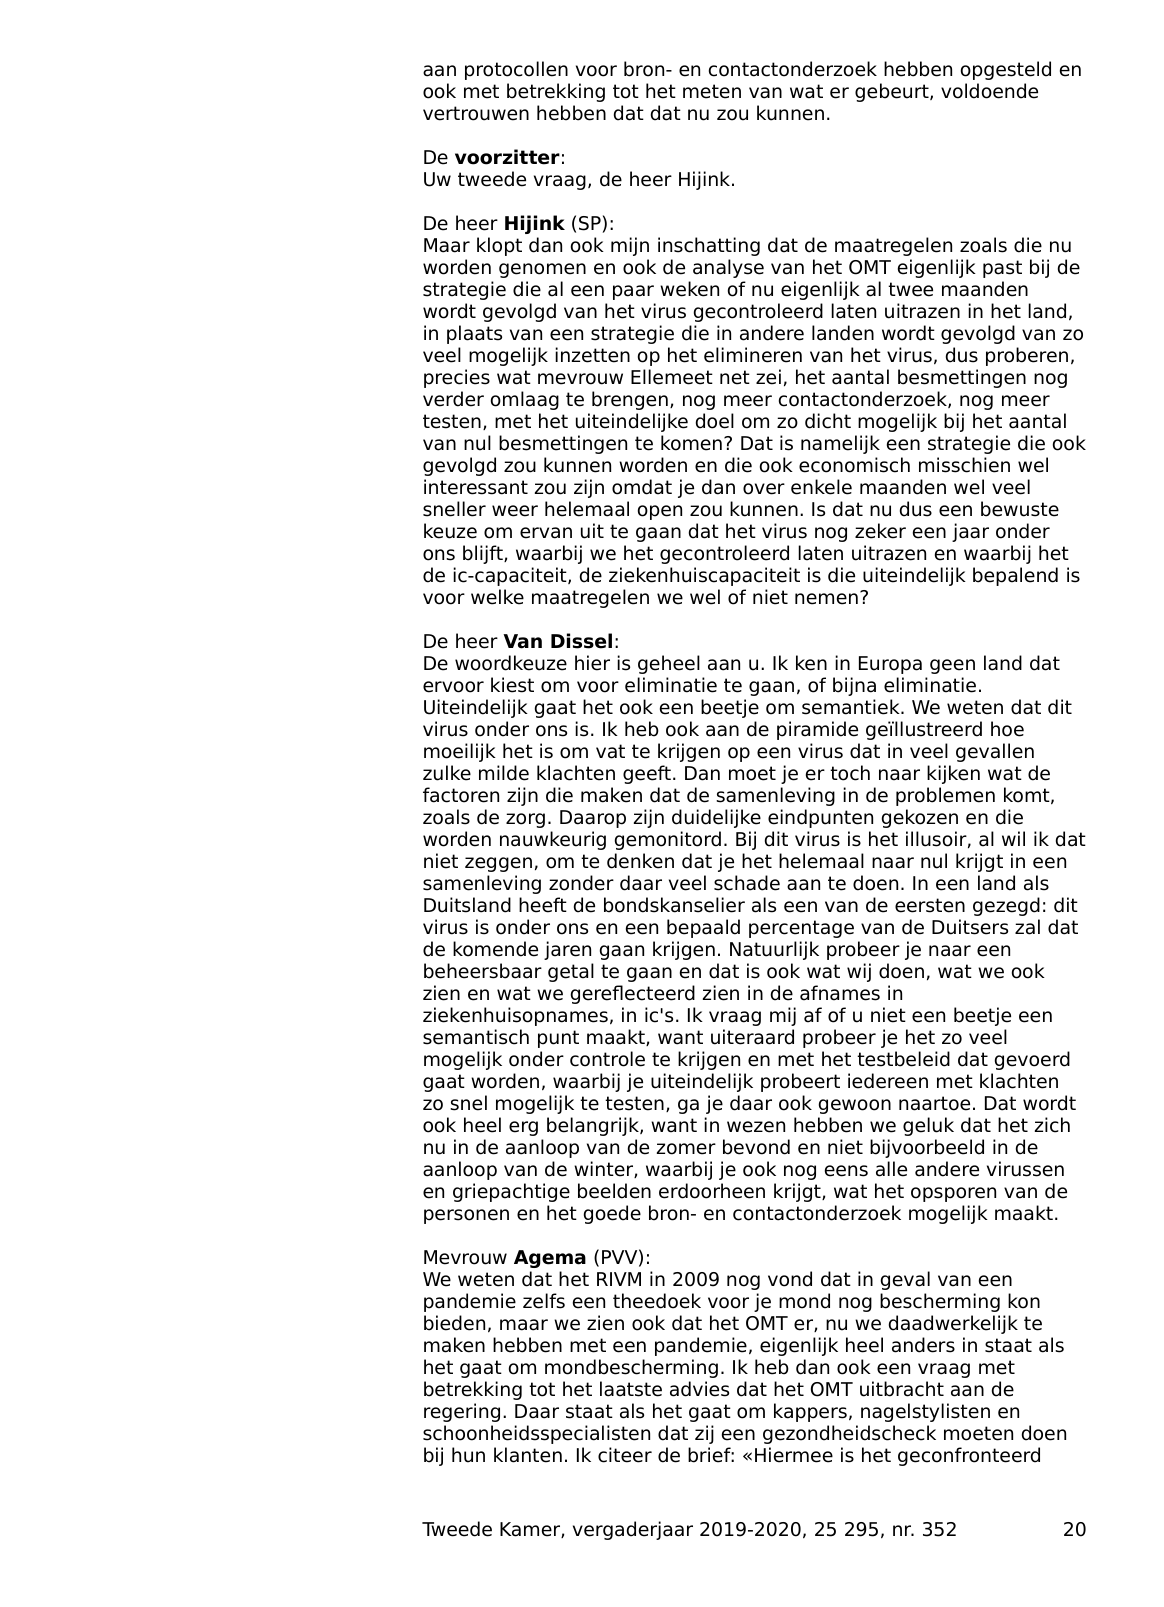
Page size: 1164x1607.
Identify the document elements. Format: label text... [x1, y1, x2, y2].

text De voorzitter: [422, 147, 1087, 169]
text Maar klopt dan ook mijn inschatting dat de maatregelen zoals die nu worden genomen en ook de analyse van het OMT eigenlijk past bij de strategie die al een paar weken of nu eigenlijk al twee maanden wordt gevolgd van het virus gecontroleerd laten uitrazen in het land, in plaats van een strategie die in andere landen wordt gevolgd van zo veel mogelijk inzetten op het elimineren van het virus, dus proberen, precies wat mevrouw Ellemeet net zei, het aantal besmettingen nog verder omlaag te brengen, nog meer contactonderzoek, nog meer testen, met het uiteindelijke doel om zo dicht mogelijk bij het aantal van nul besmettingen te komen? Dat is namelijk een strategie die ook gevolgd zou kunnen worden en die ook economisch misschien wel interessant zou zijn omdat je dan over enkele maanden wel veel sneller weer helemaal open zou kunnen. Is dat nu dus een bewuste keuze om ervan uit te gaan dat het virus nog zeker een jaar onder ons blijft, waarbij we het gecontroleerd laten uitrazen en waarbij het de ic-capaciteit, de ziekenhuiscapaciteit is die uiteindelijk bepalend is voor welke maatregelen we wel of niet nemen? [422, 235, 1087, 609]
text Mevrouw Agema (PVV): [422, 1247, 1087, 1269]
text Uw tweede vraag, de heer Hijink. [422, 169, 1087, 191]
text De heer Van Dissel: [422, 631, 1087, 653]
text De heer Hijink (SP): [422, 213, 1087, 235]
text aan protocollen voor bron- en contactonderzoek hebben opgesteld en ook met betrekking tot het meten van wat er gebeurt, voldoende vertrouwen hebben dat dat nu zou kunnen. [422, 59, 1087, 125]
text De woordkeuze hier is geheel aan u. Ik ken in Europa geen land dat ervoor kiest om voor eliminatie te gaan, of bijna eliminatie. Uiteindelijk gaat het ook een beetje om semantiek. We weten dat dit virus onder ons is. Ik heb ook aan de piramide geïllustreerd hoe moeilijk het is om vat te krijgen op een virus dat in veel gevallen zulke milde klachten geeft. Dan moet je er toch naar kijken wat de factoren zijn die maken dat de samenleving in de problemen komt, zoals de zorg. Daarop zijn duidelijke eindpunten gekozen en die worden nauwkeurig gemonitord. Bij dit virus is het illusoir, al wil ik dat niet zeggen, om te denken dat je het helemaal naar nul krijgt in een samenleving zonder daar veel schade aan te doen. In een land als Duitsland heeft de bondskanselier als een van de eersten gezegd: dit virus is onder ons en een bepaald percentage van de Duitsers zal dat de komende jaren gaan krijgen. Natuurlijk probeer je naar een beheersbaar getal te gaan en dat is ook wat wij doen, wat we ook zien en wat we gereflecteerd zien in de afnames in ziekenhuisopnames, in ic's. Ik vraag mij af of u niet een beetje een semantisch punt maakt, want uiteraard probeer je het zo veel mogelijk onder controle te krijgen en met het testbeleid dat gevoerd gaat worden, waarbij je uiteindelijk probeert iedereen met klachten zo snel mogelijk te testen, ga je daar ook gewoon naartoe. Dat wordt ook heel erg belangrijk, want in wezen hebben we geluk dat het zich nu in de aanloop van de zomer bevond en niet bijvoorbeeld in de aanloop van de winter, waarbij je ook nog eens alle andere virussen en griepachtige beelden erdoorheen krijgt, wat het opsporen van de personen en het goede bron- en contactonderzoek mogelijk maakt. [422, 653, 1087, 1224]
text We weten dat het RIVM in 2009 nog vond dat in geval van een pandemie zelfs een theedoek voor je mond nog bescherming kon bieden, maar we zien ook dat het OMT er, nu we daadwerkelijk te maken hebben met een pandemie, eigenlijk heel anders in staat als het gaat om mondbescherming. Ik heb dan ook een vraag met betrekking tot het laatste advies dat het OMT uitbracht aan de regering. Daar staat als het gaat om kappers, nagelstylisten en schoonheidsspecialisten dat zij een gezondheidscheck moeten doen bij hun klanten. Ik citeer de brief: «Hiermee is het geconfronteerd [422, 1269, 1087, 1467]
